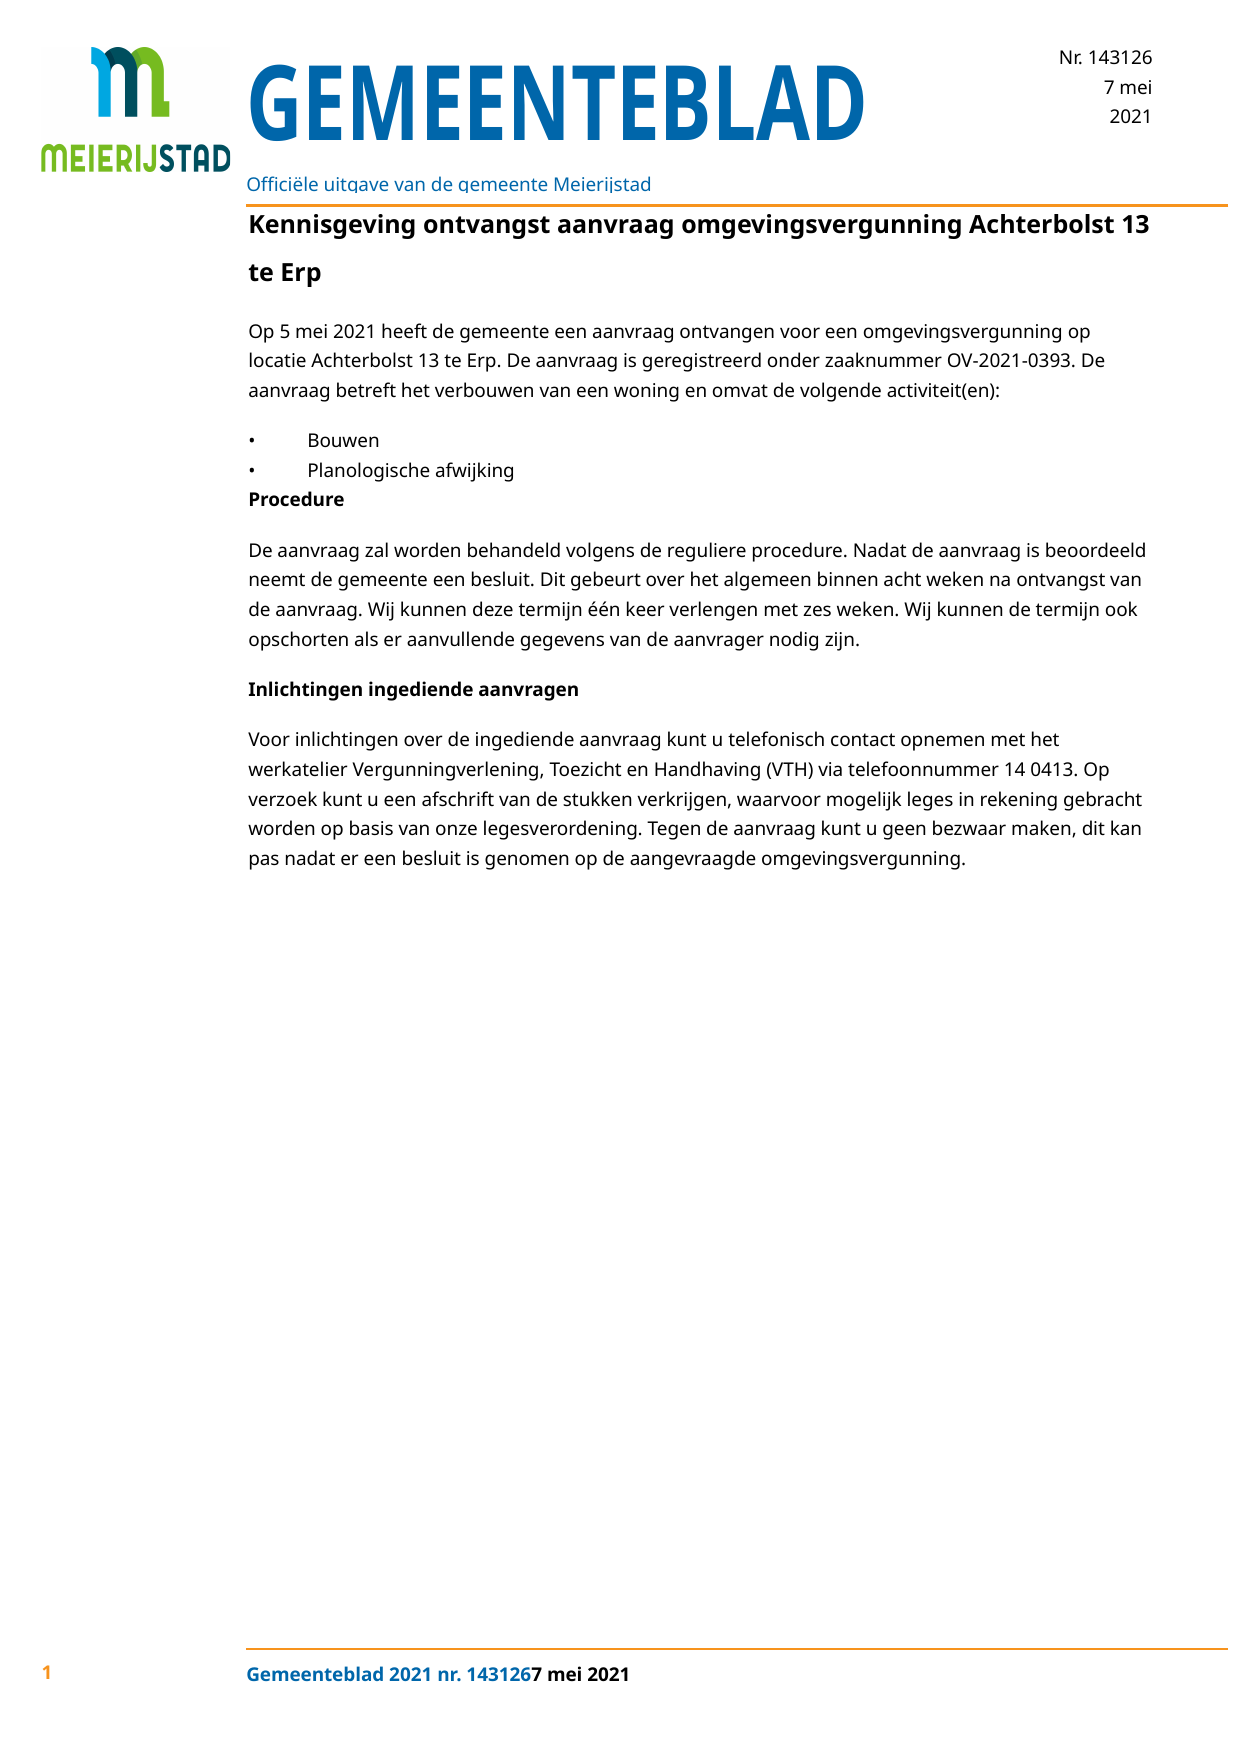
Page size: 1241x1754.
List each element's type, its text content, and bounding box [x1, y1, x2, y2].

text Op 5 mei 2021 heeft de gemeente een aanvraag ontvangen voor een omgevingsvergunning op locatie Achterbolst 13 te Erp. De aanvraag is geregistreerd onder zaaknummer OV-2021-0393. De aanvraag betreft het verbouwen van een woning en omvat de volgende activiteit(en): [248, 318, 1152, 403]
text Voor inlichtingen over de ingediende aanvraag kunt u telefonisch contact opnemen met het werkatelier Vergunningverlening, Toezicht en Handhaving (VTH) via telefoonnummer 14 0413. Op verzoek kunt u een afschrift van de stukken verkrijgen, waarvoor mogelijk leges in rekening gebracht worden op basis van onze legesverordening. Tegen de aanvraag kunt u geen bezwaar maken, dit kan pas nadat er een besluit is genomen op de aangevraagde omgevingsvergunning. [248, 727, 1152, 871]
list Bouwen [248, 427, 1152, 453]
text Inlichtingen ingediende aanvragen [248, 676, 1152, 702]
text Procedure [248, 487, 1152, 512]
picture [41, 47, 231, 172]
text Kennisgeving ontvangst aanvraag omgevingsvergunning Achterbolst 13 te Erp [248, 207, 1152, 288]
list Planologische afwijking [248, 457, 1152, 483]
text De aanvraag zal worden behandeld volgens de reguliere procedure. Nadat de aanvraag is beoordeeld neemt de gemeente een besluit. Dit gebeurt over het algemeen binnen acht weken na ontvangst van de aanvraag. Wij kunnen deze termijn één keer verlengen met zes weken. Wij kunnen de termijn ook opschorten als er aanvullende gegevens van de aanvrager nodig zijn. [248, 537, 1152, 652]
